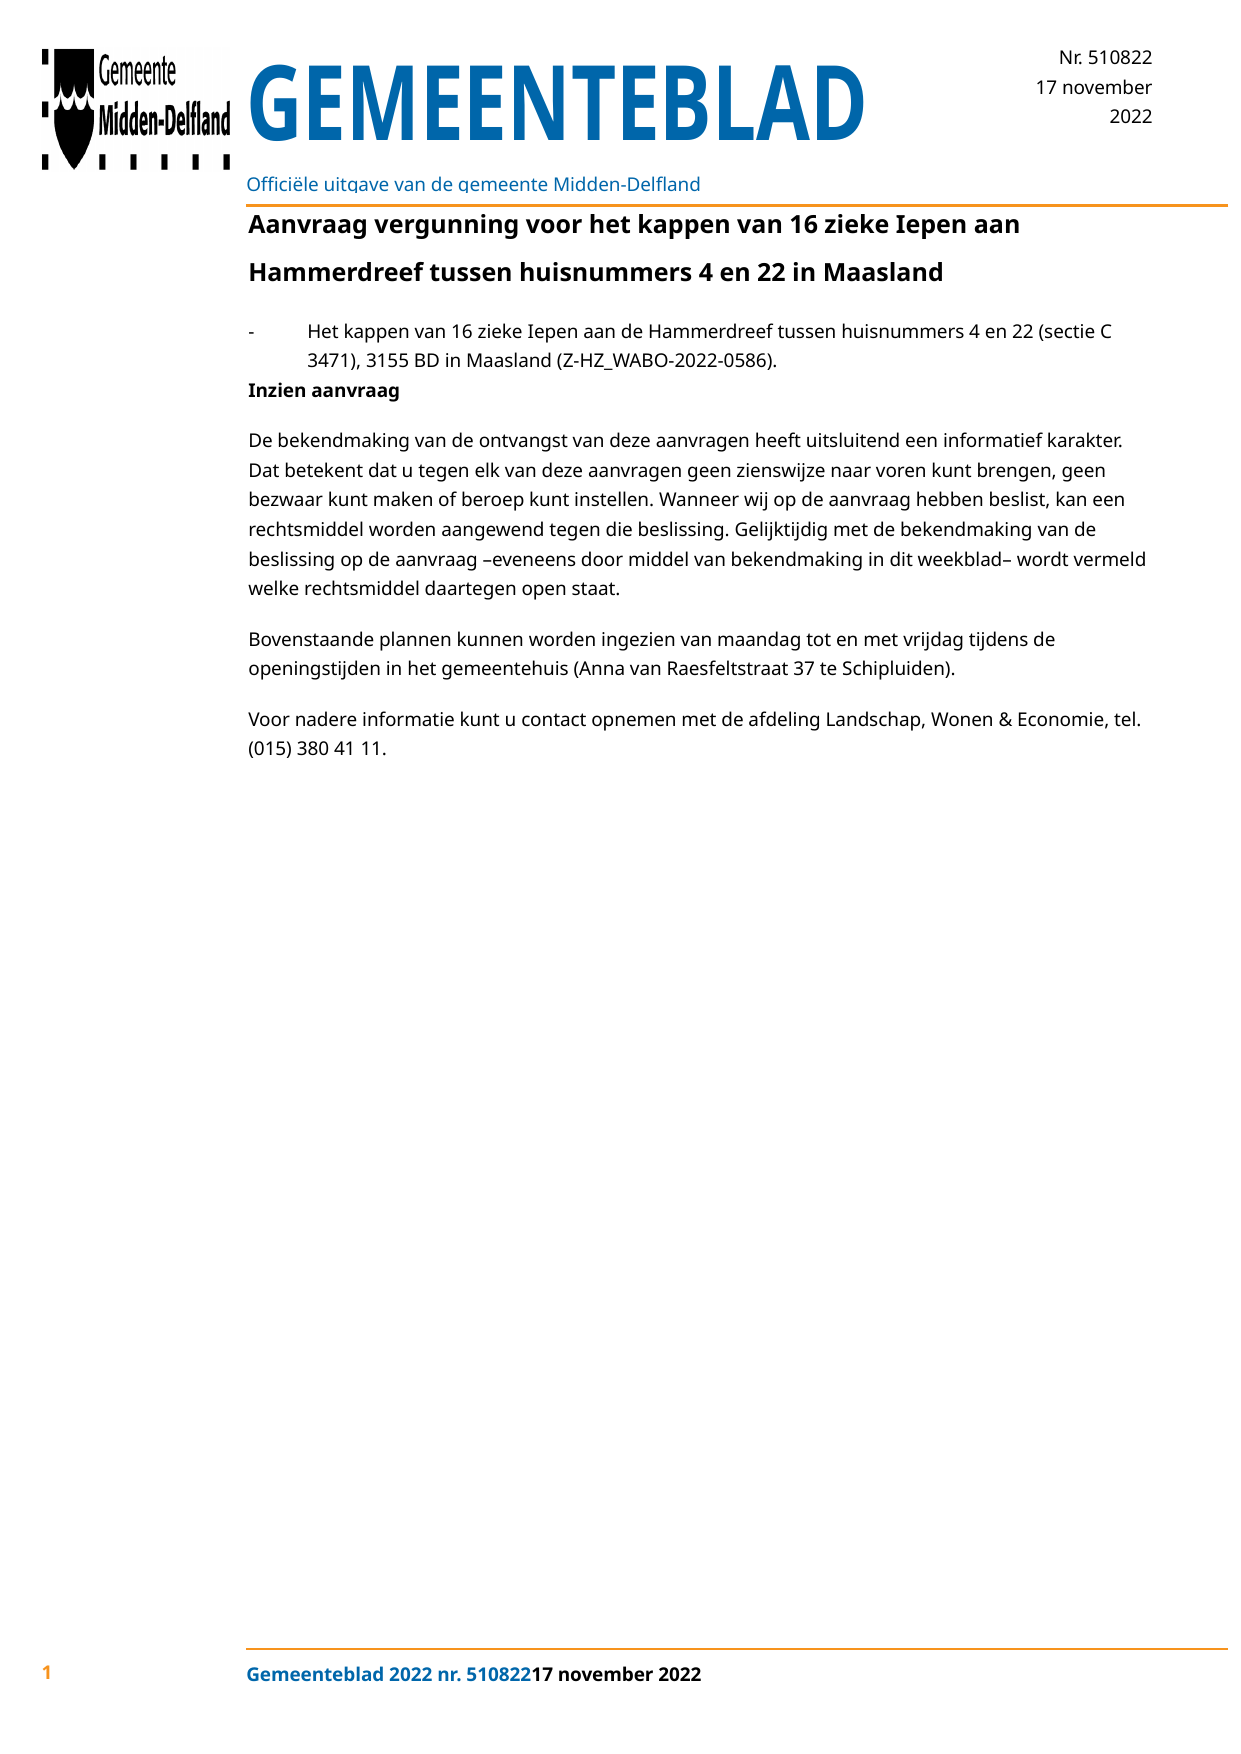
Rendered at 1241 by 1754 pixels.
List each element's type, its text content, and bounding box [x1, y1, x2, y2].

text Aanvraag vergunning voor het kappen van 16 zieke Iepen aan Hammerdreef tussen huisnummers 4 en 22 in Maasland [248, 207, 1152, 288]
text Bovenstaande plannen kunnen worden ingezien van maandag tot en met vrijdag tijdens de openingstijden in het gemeentehuis (Anna van Raesfeltstraat 37 te Schipluiden). [248, 626, 1152, 681]
text De bekendmaking van de ontvangst van deze aanvragen heeft uitsluitend een informatief karakter. Dat betekent dat u tegen elk van deze aanvragen geen zienswijze naar voren kunt brengen, geen bezwaar kunt maken of beroep kunt instellen. Wanneer wij op de aanvraag hebben beslist, kan een rechtsmiddel worden aangewend tegen die beslissing. Gelijktijdig met de bekendmaking van de beslissing op de aanvraag –eveneens door middel van bekendmaking in dit weekblad– wordt vermeld welke rechtsmiddel daartegen open staat. [248, 427, 1152, 601]
text Voor nadere informatie kunt u contact opnemen met de afdeling Landschap, Wonen & Economie, tel. (015) 380 41 11. [248, 706, 1152, 761]
text Inzien aanvraag [248, 377, 1152, 403]
picture [41, 47, 231, 172]
list Het kappen van 16 zieke Iepen aan de Hammerdreef tussen huisnummers 4 en 22 (sectie C 3471), 3155 BD in Maasland (Z-HZ_WABO-2022-0586). [248, 318, 1152, 373]
